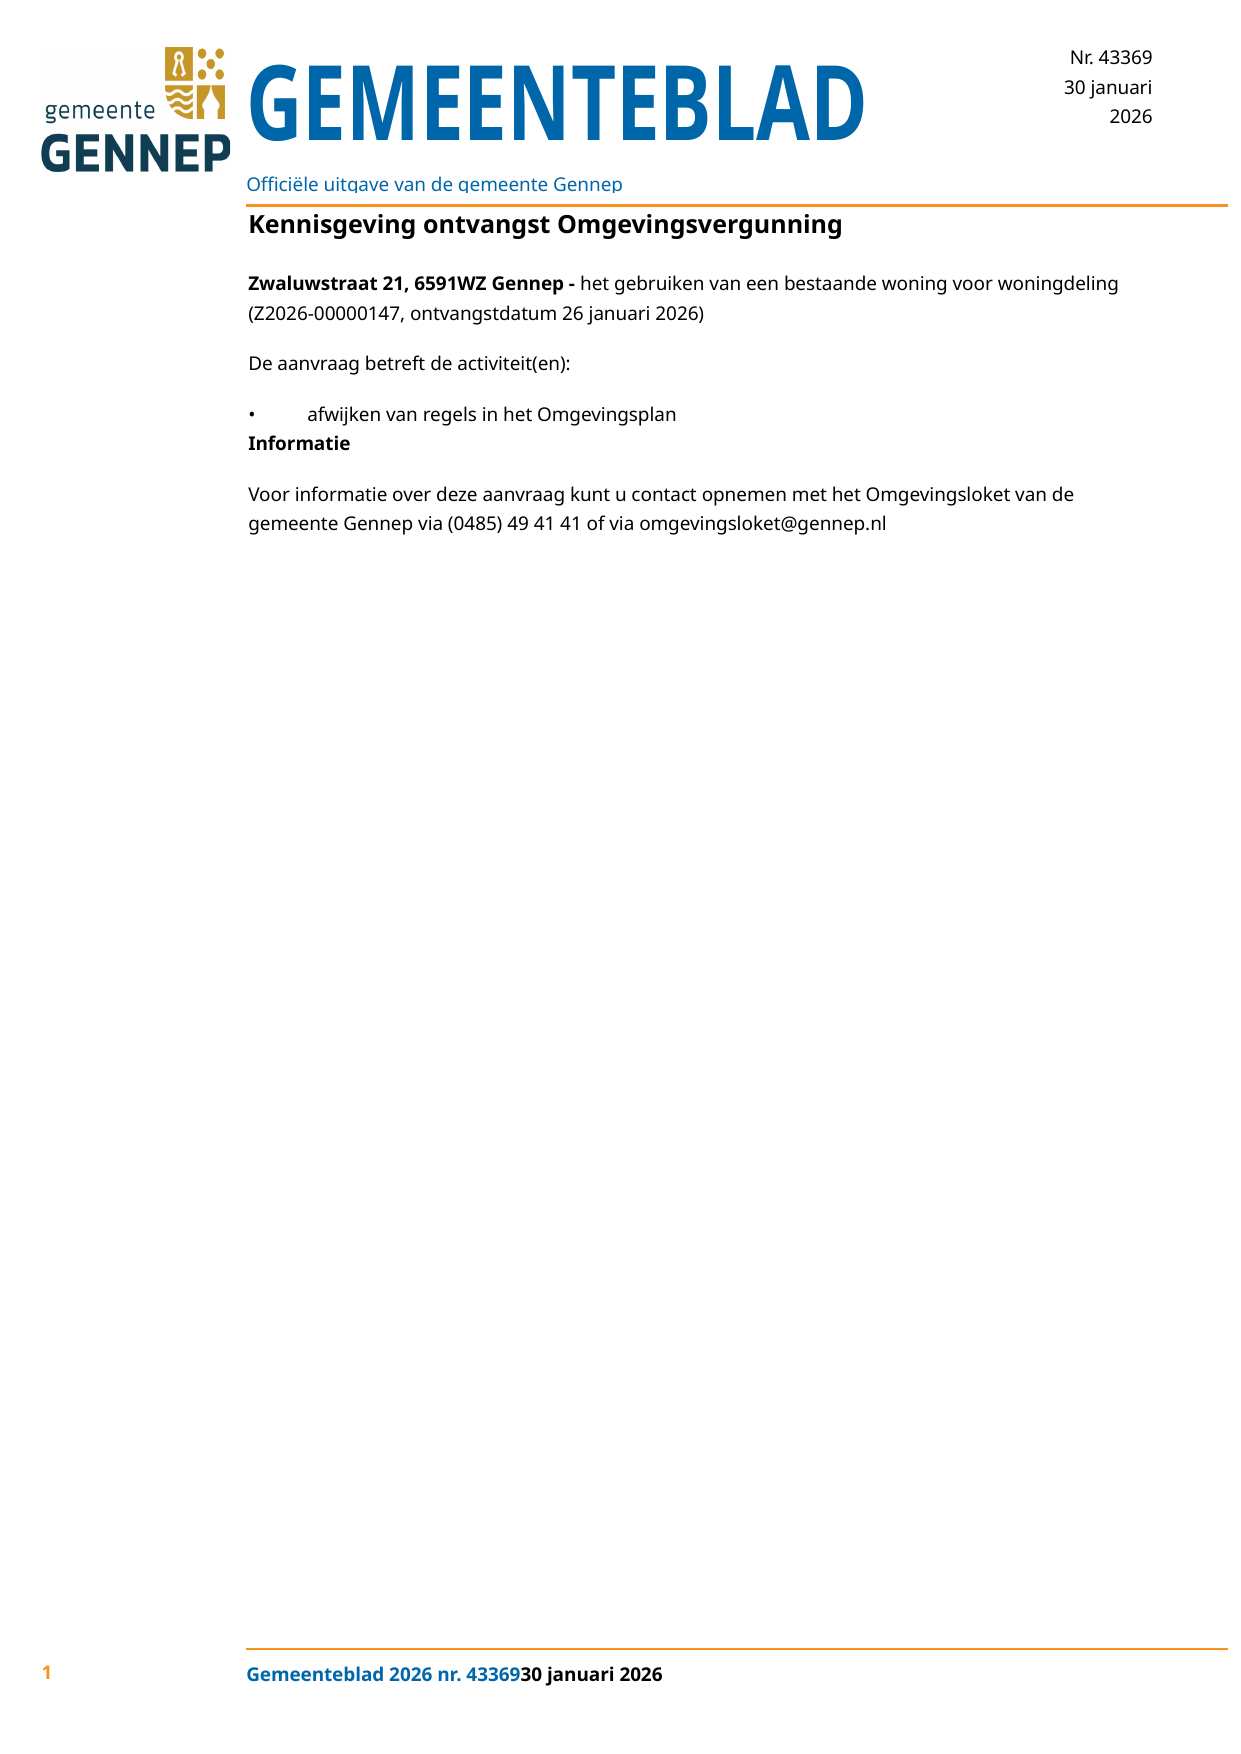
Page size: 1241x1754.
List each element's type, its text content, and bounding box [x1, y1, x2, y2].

text Zwaluwstraat 21, 6591WZ Gennep - het gebruiken van een bestaande woning voor woningdeling (Z2026-00000147, ontvangstdatum 26 januari 2026) [248, 270, 1152, 326]
picture [41, 47, 231, 172]
text De aanvraag betreft de activiteit(en): [248, 350, 1152, 376]
text Informatie [248, 430, 1152, 456]
text Kennisgeving ontvangst Omgevingsvergunning [248, 207, 1152, 241]
text Voor informatie over deze aanvraag kunt u contact opnemen met het Omgevingsloket van de gemeente Gennep via (0485) 49 41 41 of via omgevingsloket@gennep.nl [248, 481, 1152, 536]
list afwijken van regels in het Omgevingsplan [248, 401, 1152, 426]
